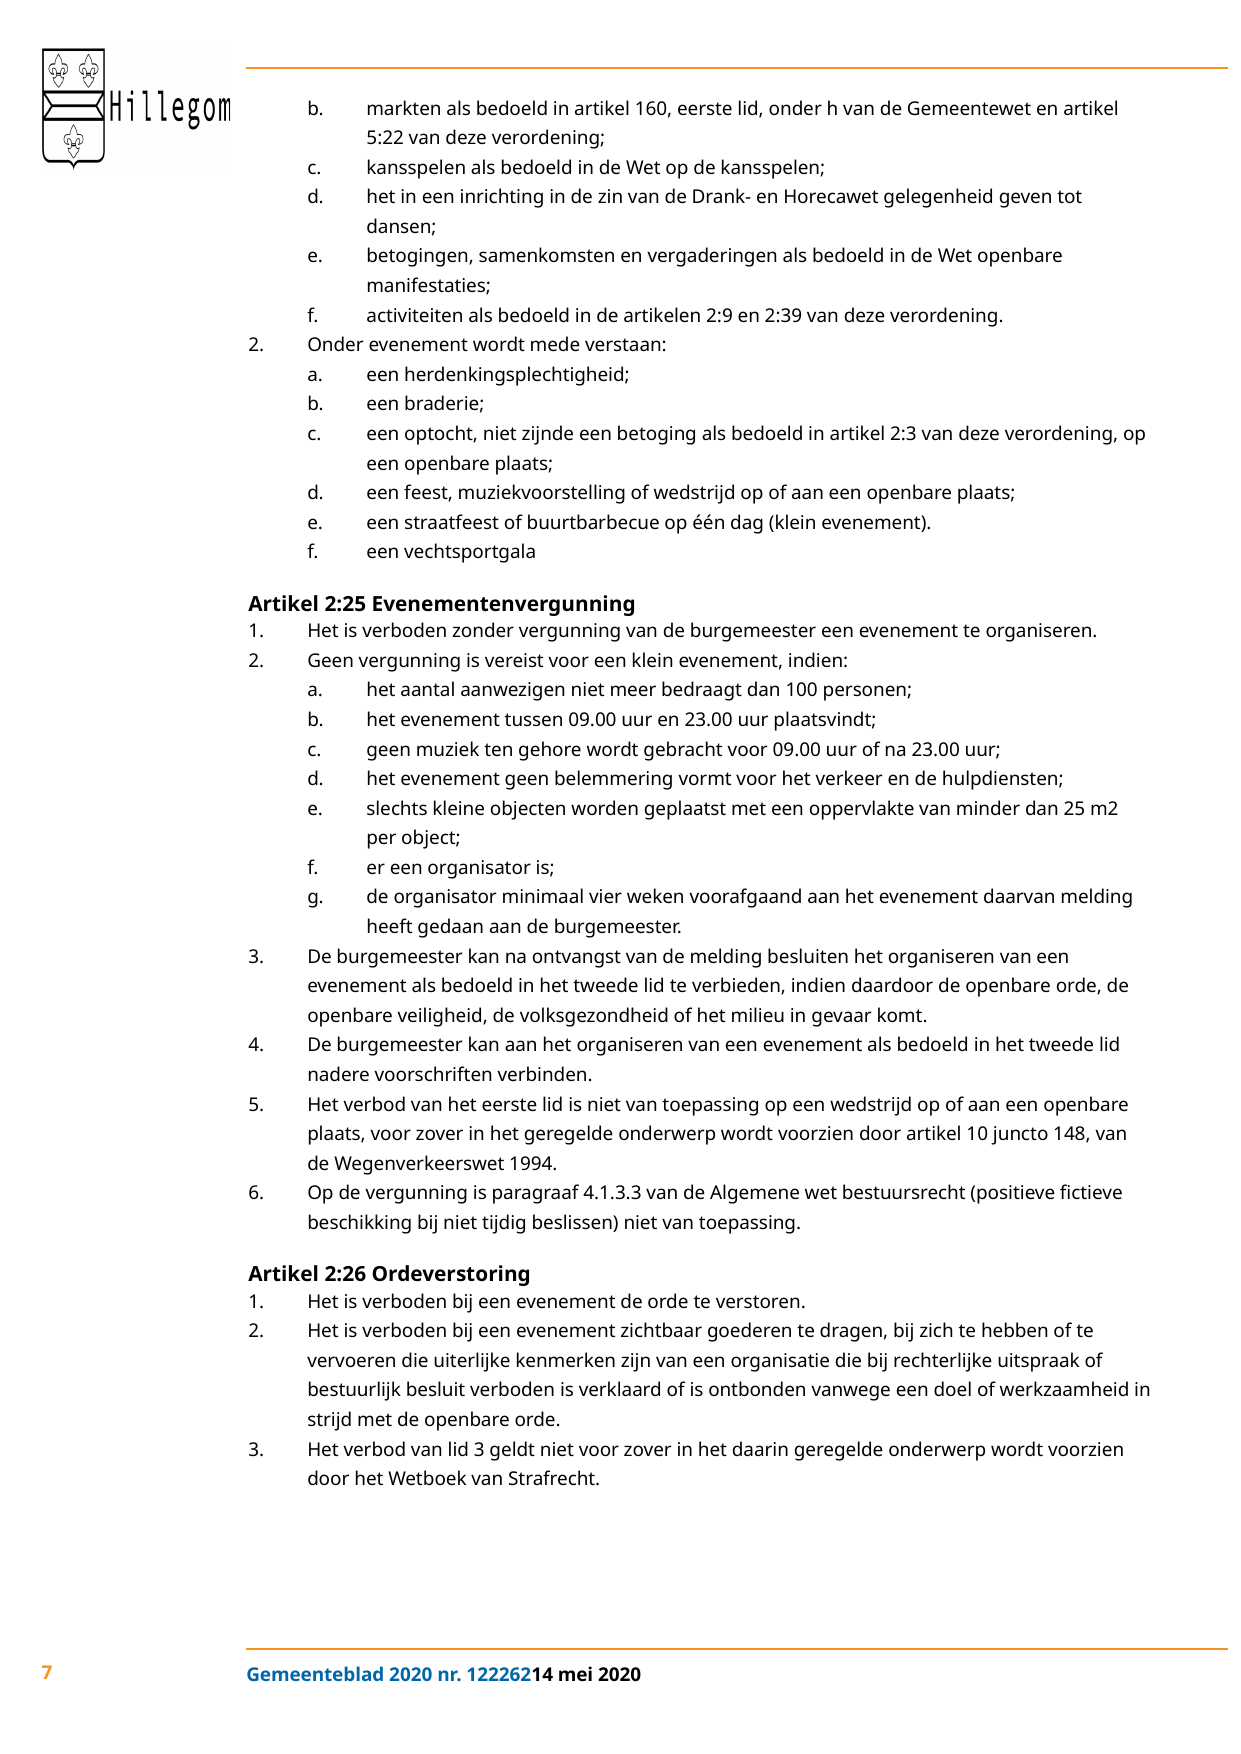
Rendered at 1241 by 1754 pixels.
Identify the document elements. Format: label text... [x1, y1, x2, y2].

list een herdenkingsplechtigheid; [307, 361, 1152, 387]
list De burgemeester kan aan het organiseren van een evenement als bedoeld in het tweede lid nadere voorschriften verbinden. [248, 1032, 1152, 1087]
list kansspelen als bedoeld in de Wet op de kansspelen; [307, 154, 1152, 180]
list Op de vergunning is paragraaf 4.1.3.3 van de Algemene wet bestuursrecht (positieve fictieve beschikking bij niet tijdig beslissen) niet van toepassing. [248, 1179, 1152, 1235]
list geen muziek ten gehore wordt gebracht voor 09.00 uur of na 23.00 uur; [307, 736, 1152, 761]
picture [41, 47, 231, 172]
list Geen vergunning is vereist voor een klein evenement, indien: [248, 647, 1152, 673]
list activiteiten als bedoeld in de artikelen 2:9 en 2:39 van deze verordening. [307, 302, 1152, 328]
list het evenement tussen 09.00 uur en 23.00 uur plaatsvindt; [307, 706, 1152, 732]
list het aantal aanwezigen niet meer bedraagt dan 100 personen; [307, 677, 1152, 702]
list markten als bedoeld in artikel 160, eerste lid, onder h van de Gemeentewet en artikel 5:22 van deze verordening; [307, 95, 1152, 150]
list Het verbod van het eerste lid is niet van toepassing op een wedstrijd op of aan een openbare plaats, voor zover in het geregelde onderwerp wordt voorzien door artikel 10 juncto 148, van de Wegenverkeerswet 1994. [248, 1091, 1152, 1176]
list een optocht, niet zijnde een betoging als bedoeld in artikel 2:3 van deze verordening, op een openbare plaats; [307, 420, 1152, 476]
text Artikel 2:25 Evenementenvergunning [248, 589, 1152, 617]
list Onder evenement wordt mede verstaan: [248, 331, 1152, 357]
list een vechtsportgala [307, 538, 1152, 564]
list een feest, muziekvoorstelling of wedstrijd op of aan een openbare plaats; [307, 479, 1152, 505]
list Het is verboden bij een evenement zichtbaar goederen te dragen, bij zich te hebben of te vervoeren die uiterlijke kenmerken zijn van een organisatie die bij rechterlijke uitspraak of bestuurlijk besluit verboden is verklaard of is ontbonden vanwege een doel of werkzaamheid in strijd met de openbare orde. [248, 1317, 1152, 1432]
list de organisator minimaal vier weken voorafgaand aan het evenement daarvan melding heeft gedaan aan de burgemeester. [307, 884, 1152, 939]
list er een organisator is; [307, 854, 1152, 880]
list Het is verboden bij een evenement de orde te verstoren. [248, 1288, 1152, 1314]
list Het verbod van lid 3 geldt niet voor zover in het daarin geregelde onderwerp wordt voorzien door het Wetboek van Strafrecht. [248, 1436, 1152, 1491]
list het evenement geen belemmering vormt voor het verkeer en de hulpdiensten; [307, 765, 1152, 791]
text Artikel 2:26 Ordeverstoring [248, 1259, 1152, 1288]
list slechts kleine objecten worden geplaatst met een oppervlakte van minder dan 25 m2 per object; [307, 795, 1152, 850]
list Het is verboden zonder vergunning van de burgemeester een evenement te organiseren. [248, 617, 1152, 643]
list het in een inrichting in de zin van de Drank- en Horecawet gelegenheid geven tot dansen; [307, 183, 1152, 239]
list De burgemeester kan na ontvangst van de melding besluiten het organiseren van een evenement als bedoeld in het tweede lid te verbieden, indien daardoor de openbare orde, de openbare veiligheid, de volksgezondheid of het milieu in gevaar komt. [248, 943, 1152, 1028]
list een straatfeest of buurtbarbecue op één dag (klein evenement). [307, 509, 1152, 535]
list betogingen, samenkomsten en vergaderingen als bedoeld in de Wet openbare manifestaties; [307, 243, 1152, 298]
list een braderie; [307, 391, 1152, 416]
